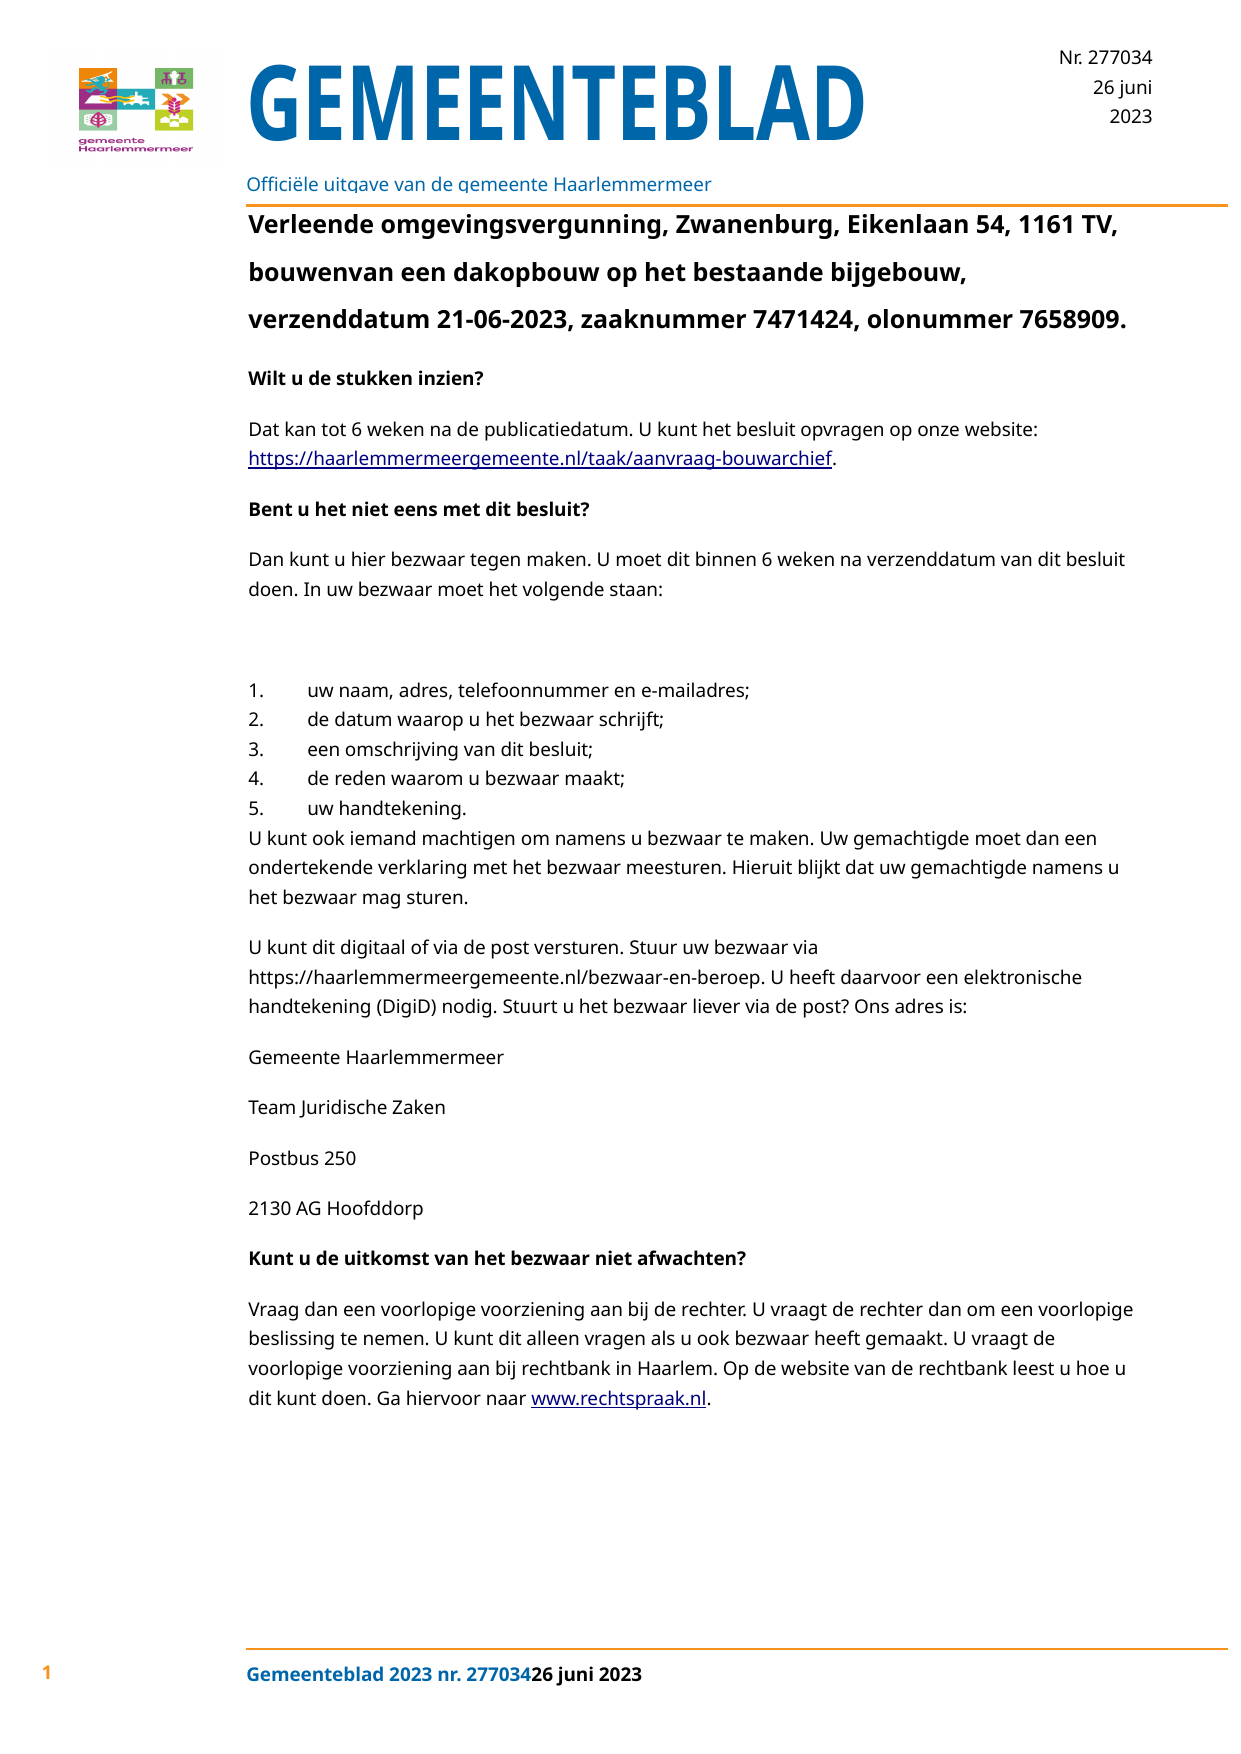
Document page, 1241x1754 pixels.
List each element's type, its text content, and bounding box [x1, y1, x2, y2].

text U kunt ook iemand machtigen om namens u bezwaar te maken. Uw gemachtigde moet dan een ondertekende verklaring met het bezwaar meesturen. Hieruit blijkt dat uw gemachtigde namens u het bezwaar mag sturen. [248, 825, 1152, 909]
text Team Juridische Zaken [248, 1094, 1152, 1120]
text Dat kan tot 6 weken na de publicatiedatum. U kunt het besluit opvragen op onze website: https://haarlemmermeergemeente.nl/taak/aanvraag-bouwarchief. [248, 416, 1152, 471]
text 2130 AG Hoofddorp [248, 1195, 1152, 1221]
list uw handtekening. [248, 795, 1152, 821]
text U kunt dit digitaal of via de post versturen. Stuur uw bezwaar via https://haarlemmermeergemeente.nl/bezwaar-en-beroep. U heeft daarvoor een elektronische handtekening (DigiD) nodig. Stuurt u het bezwaar liever via de post? Ons adres is: [248, 934, 1152, 1019]
list uw naam, adres, telefoonnummer en e-mailadres; [248, 677, 1152, 702]
text Gemeente Haarlemmermeer [248, 1044, 1152, 1069]
text Postbus 250 [248, 1145, 1152, 1170]
list de reden waarom u bezwaar maakt; [248, 766, 1152, 791]
text Wilt u de stukken inzien? [248, 366, 1152, 391]
list een omschrijving van dit besluit; [248, 736, 1152, 762]
text Verleende omgevingsvergunning, Zwanenburg, Eikenlaan 54, 1161 TV, bouwenvan een dakopbouw op het bestaande bijgebouw, verzenddatum 21-06-2023, zaaknummer 7471424, olonummer 7658909. [248, 207, 1152, 336]
text Bent u het niet eens met dit besluit? [248, 496, 1152, 522]
list de datum waarop u het bezwaar schrijft; [248, 706, 1152, 732]
text Dan kunt u hier bezwaar tegen maken. U moet dit binnen 6 weken na verzenddatum van dit besluit doen. In uw bezwaar moet het volgende staan: [248, 546, 1152, 602]
text Vraag dan een voorlopige voorziening aan bij de rechter. U vraagt de rechter dan om een voorlopige beslissing te nemen. U kunt dit alleen vragen als u ook bezwaar heeft gemaakt. U vraagt de voorlopige voorziening aan bij rechtbank in Haarlem. Op de website van de rechtbank leest u hoe u dit kunt doen. Ga hiervoor naar www.rechtspraak.nl. [248, 1296, 1152, 1410]
picture [41, 47, 231, 172]
text Kunt u de uitkomst van het bezwaar niet afwachten? [248, 1246, 1152, 1271]
